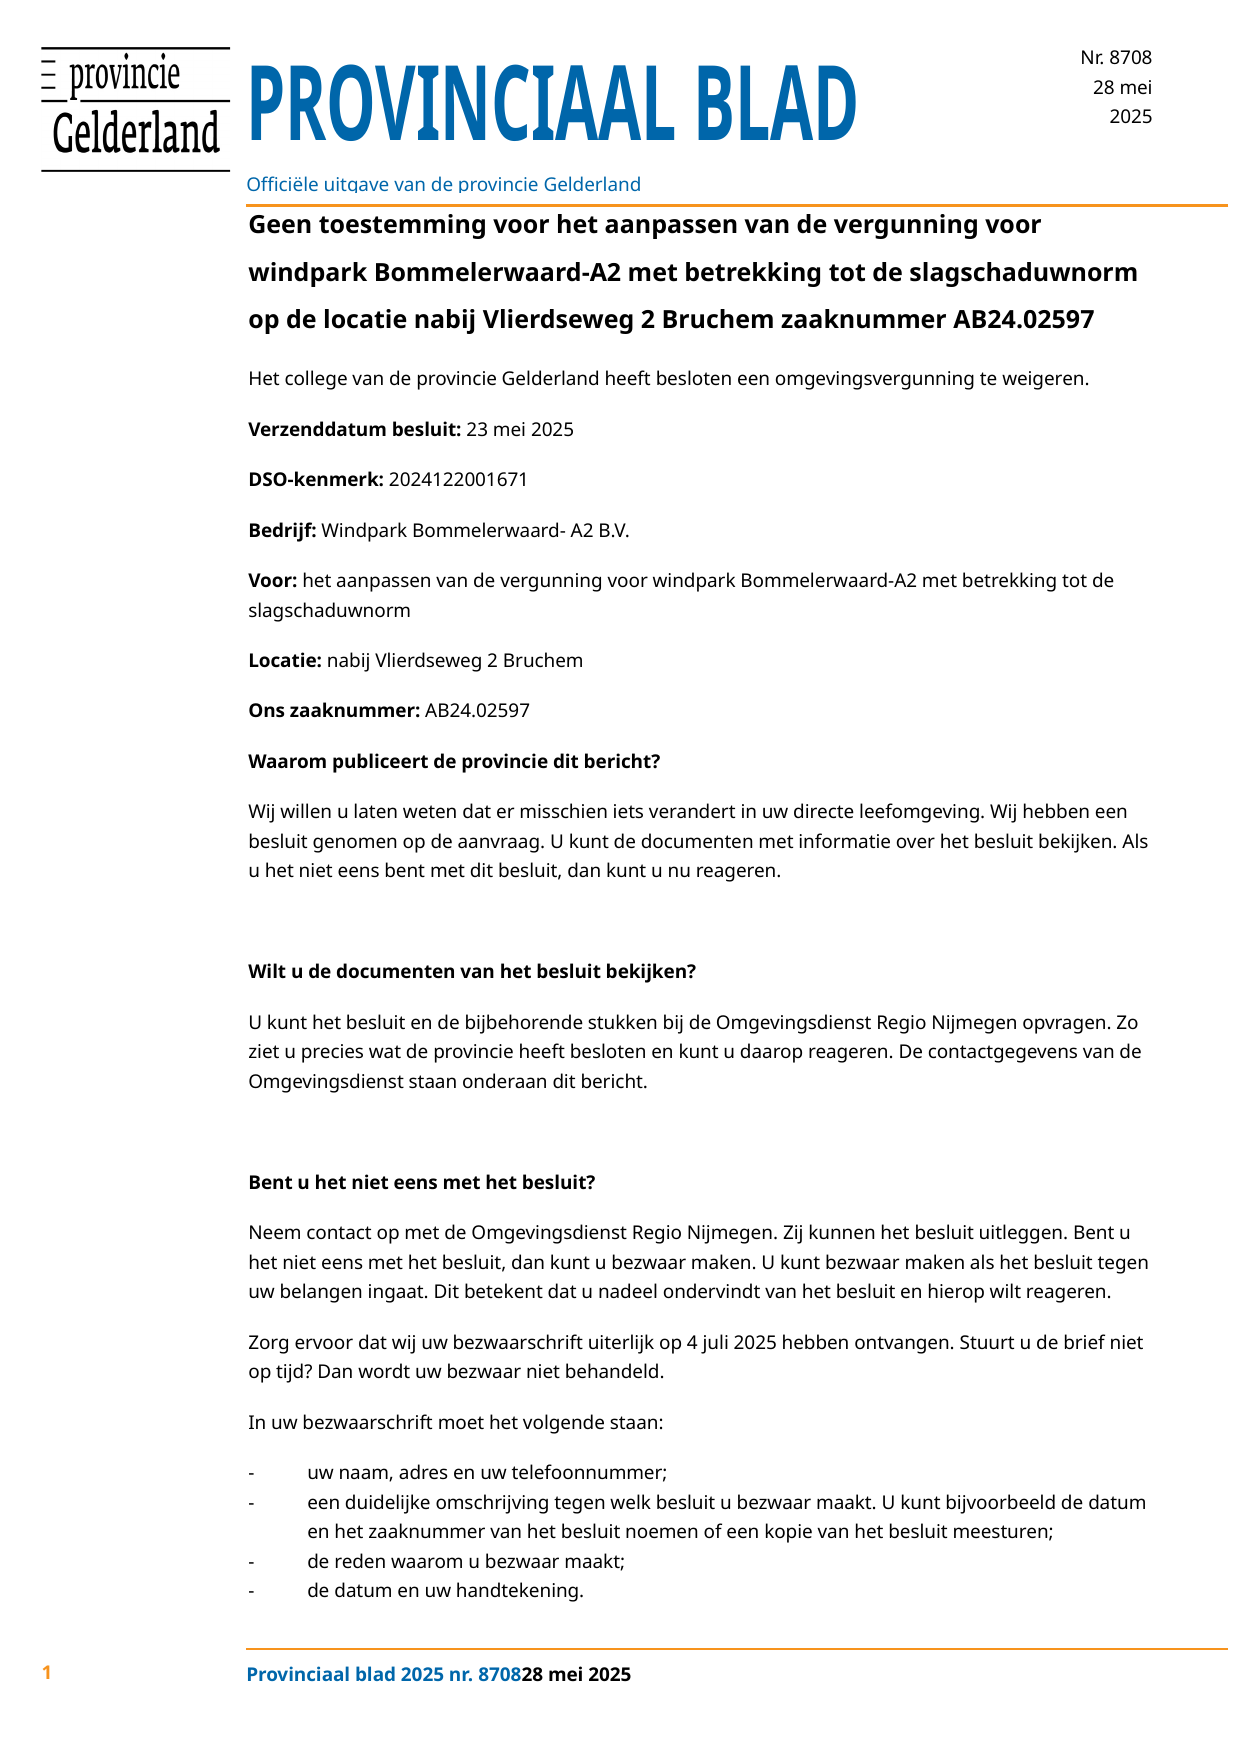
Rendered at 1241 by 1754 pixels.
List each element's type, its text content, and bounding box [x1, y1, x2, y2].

text Bent u het niet eens met het besluit? [248, 1169, 1152, 1194]
text Neem contact op met de Omgevingsdienst Regio Nijmegen. Zij kunnen het besluit uitleggen. Bent u het niet eens met het besluit, dan kunt u bezwaar maken. U kunt bezwaar maken als het besluit tegen uw belangen ingaat. Dit betekent dat u nadeel ondervindt van het besluit en hierop wilt reageren. [248, 1219, 1152, 1304]
picture [41, 47, 231, 172]
text Zorg ervoor dat wij uw bezwaarschrift uiterlijk op 4 juli 2025 hebben ontvangen. Stuurt u de brief niet op tijd? Dan wordt uw bezwaar niet behandeld. [248, 1329, 1152, 1384]
text Bedrijf: Windpark Bommelerwaard- A2 B.V. [248, 517, 1152, 542]
text Waarom publiceert de provincie dit bericht? [248, 748, 1152, 774]
text Locatie: nabij Vlierdseweg 2 Bruchem [248, 647, 1152, 673]
text U kunt het besluit en de bijbehorende stukken bij de Omgevingsdienst Regio Nijmegen opvragen. Zo ziet u precies wat de provincie heeft besloten en kunt u daarop reageren. De contactgegevens van de Omgevingsdienst staan onderaan dit bericht. [248, 1009, 1152, 1094]
list de reden waarom u bezwaar maakt; [248, 1548, 1152, 1574]
list een duidelijke omschrijving tegen welk besluit u bezwaar maakt. U kunt bijvoorbeeld de datum en het zaaknummer van het besluit noemen of een kopie van het besluit meesturen; [248, 1489, 1152, 1544]
text DSO-kenmerk: 2024122001671 [248, 466, 1152, 492]
text Geen toestemming voor het aanpassen van de vergunning voor windpark Bommelerwaard-A2 met betrekking tot de slagschaduwnorm op de locatie nabij Vlierdseweg 2 Bruchem zaaknummer AB24.02597 [248, 207, 1152, 336]
text Wij willen u laten weten dat er misschien iets verandert in uw directe leefomgeving. Wij hebben een besluit genomen op de aanvraag. U kunt de documenten met informatie over het besluit bekijken. Als u het niet eens bent met dit besluit, dan kunt u nu reageren. [248, 798, 1152, 883]
text Verzenddatum besluit: 23 mei 2025 [248, 416, 1152, 442]
text Het college van de provincie Gelderland heeft besloten een omgevingsvergunning te weigeren. [248, 366, 1152, 391]
text Wilt u de documenten van het besluit bekijken? [248, 958, 1152, 984]
list de datum en uw handtekening. [248, 1578, 1152, 1603]
text In uw bezwaarschrift moet het volgende staan: [248, 1409, 1152, 1434]
text Voor: het aanpassen van de vergunning voor windpark Bommelerwaard-A2 met betrekking tot de slagschaduwnorm [248, 567, 1152, 622]
list uw naam, adres en uw telefoonnummer; [248, 1459, 1152, 1485]
text Ons zaaknummer: AB24.02597 [248, 698, 1152, 723]
